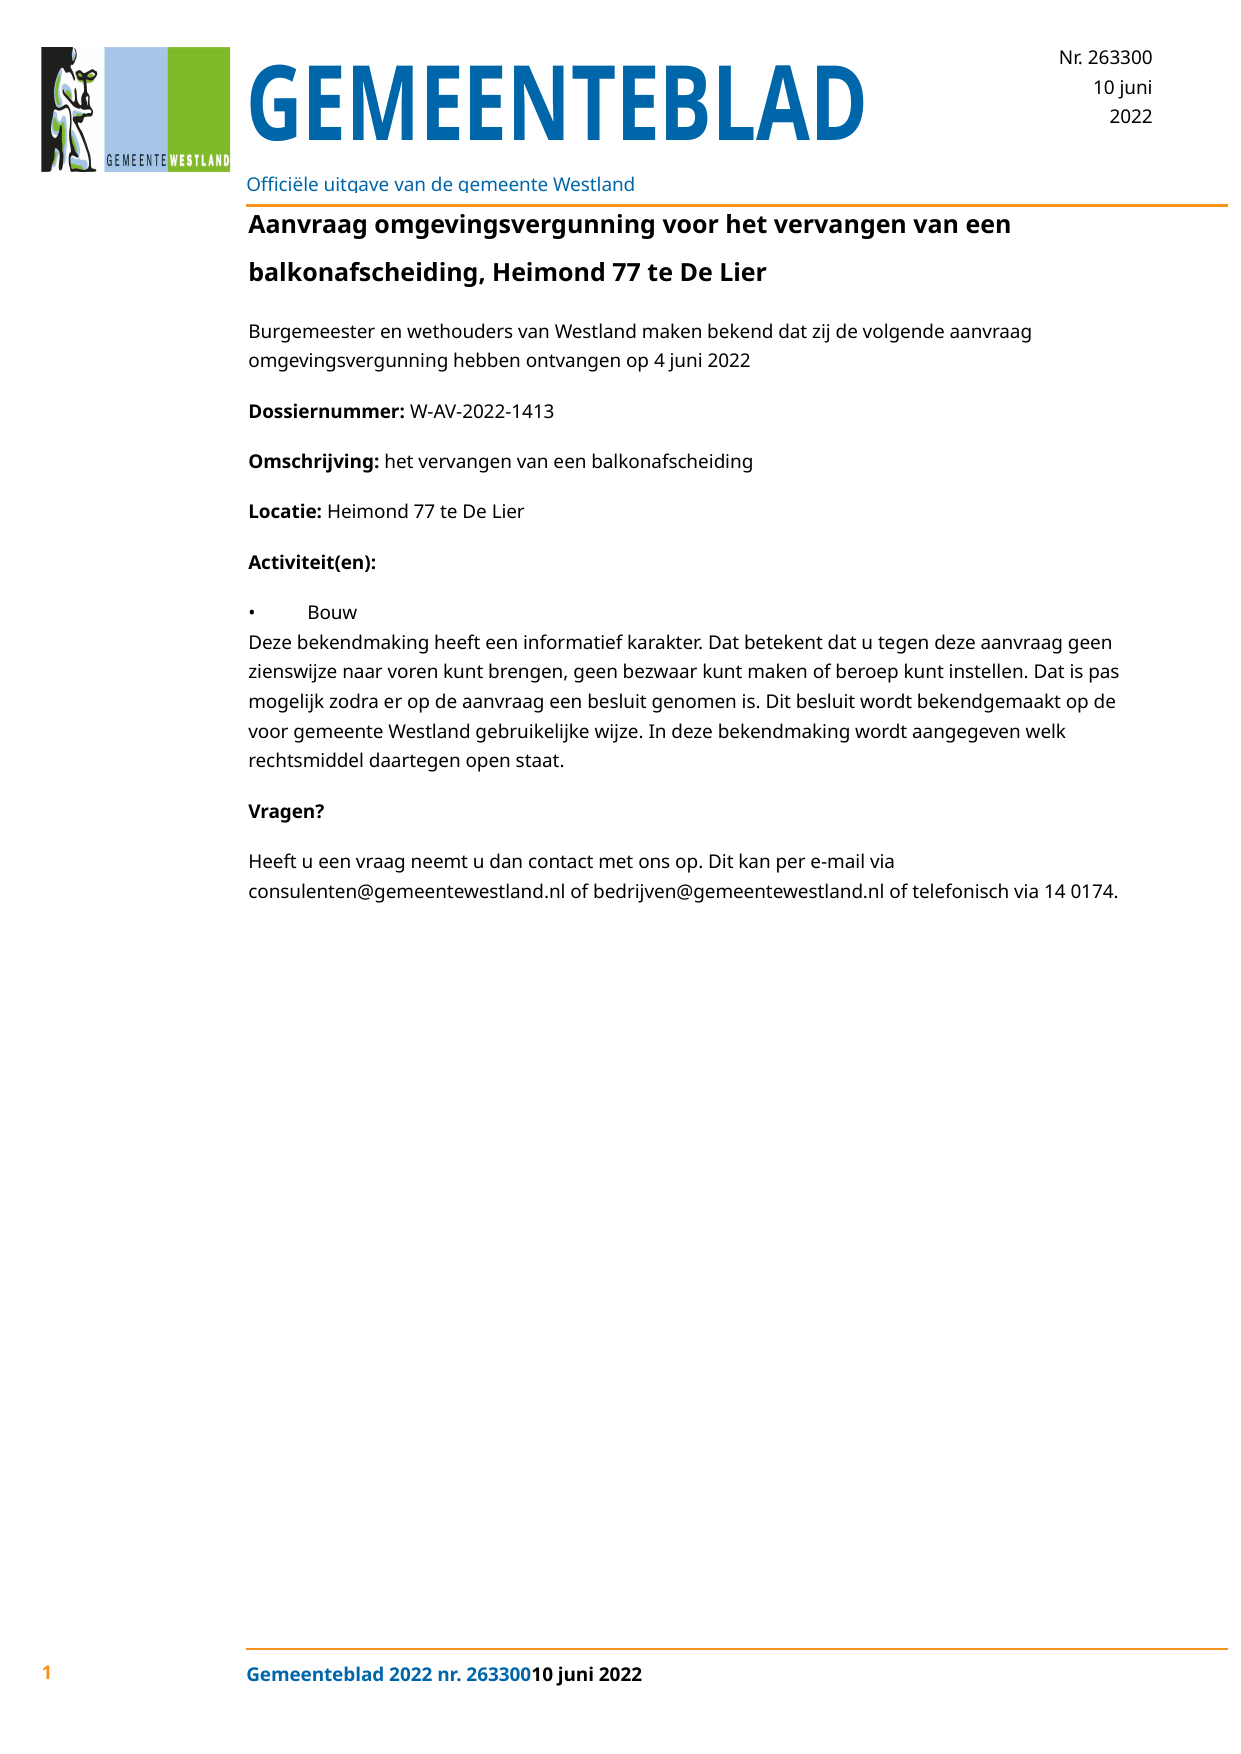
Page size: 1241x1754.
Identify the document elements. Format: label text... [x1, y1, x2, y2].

text Omschrijving: het vervangen van een balkonafscheiding [248, 448, 1152, 474]
text Locatie: Heimond 77 te De Lier [248, 499, 1152, 524]
text Burgemeester en wethouders van Westland maken bekend dat zij de volgende aanvraag omgevingsvergunning hebben ontvangen op 4 juni 2022 [248, 318, 1152, 373]
picture [41, 47, 231, 172]
text Heeft u een vraag neemt u dan contact met ons op. Dit kan per e-mail via consulenten@gemeentewestland.nl of bedrijven@gemeentewestland.nl of telefonisch via 14 0174. [248, 848, 1152, 904]
text Dossiernummer: W-AV-2022-1413 [248, 398, 1152, 424]
text Deze bekendmaking heeft een informatief karakter. Dat betekent dat u tegen deze aanvraag geen zienswijze naar voren kunt brengen, geen bezwaar kunt maken of beroep kunt instellen. Dat is pas mogelijk zodra er op de aanvraag een besluit genomen is. Dit besluit wordt bekendgemaakt op de voor gemeente Westland gebruikelijke wijze. In deze bekendmaking wordt aangegeven welk rechtsmiddel daartegen open staat. [248, 629, 1152, 773]
text Vragen? [248, 798, 1152, 824]
list Bouw [248, 599, 1152, 625]
text Activiteit(en): [248, 549, 1152, 575]
text Aanvraag omgevingsvergunning voor het vervangen van een balkonafscheiding, Heimond 77 te De Lier [248, 207, 1152, 288]
